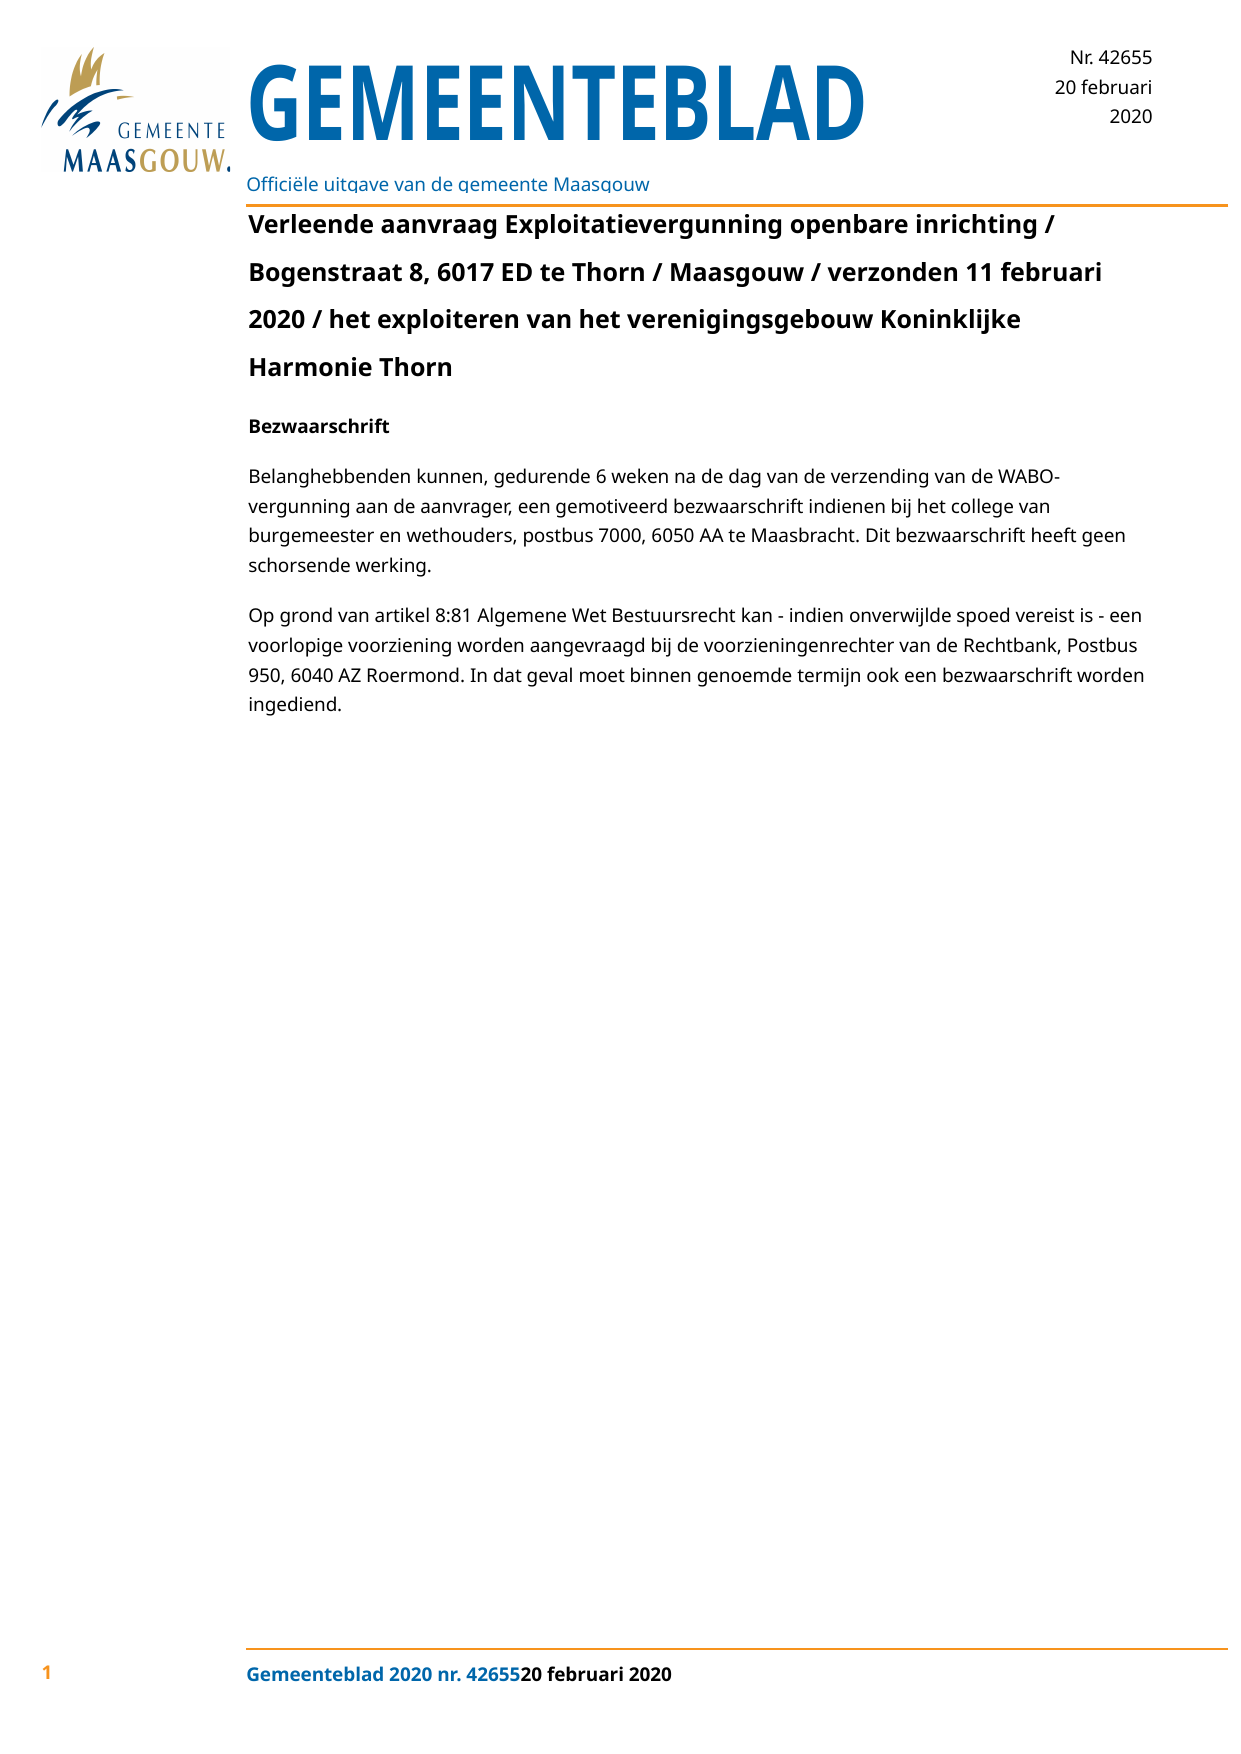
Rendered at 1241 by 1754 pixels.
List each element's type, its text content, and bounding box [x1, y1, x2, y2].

text Bezwaarschrift [248, 413, 1152, 439]
text Verleende aanvraag Exploitatievergunning openbare inrichting / Bogenstraat 8, 6017 ED te Thorn / Maasgouw / verzonden 11 februari 2020 / het exploiteren van het verenigingsgebouw Koninklijke Harmonie Thorn [248, 207, 1152, 384]
text Belanghebbenden kunnen, gedurende 6 weken na de dag van de verzending van de WABO-vergunning aan de aanvrager, een gemotiveerd bezwaarschrift indienen bij het college van burgemeester en wethouders, postbus 7000, 6050 AA te Maasbracht. Dit bezwaarschrift heeft geen schorsende werking. [248, 463, 1152, 578]
text Op grond van artikel 8:81 Algemene Wet Bestuursrecht kan - indien onverwijlde spoed vereist is - een voorlopige voorziening worden aangevraagd bij de voorzieningenrechter van de Rechtbank, Postbus 950, 6040 AZ Roermond. In dat geval moet binnen genoemde termijn ook een bezwaarschrift worden ingediend. [248, 603, 1152, 717]
picture [41, 47, 231, 172]
